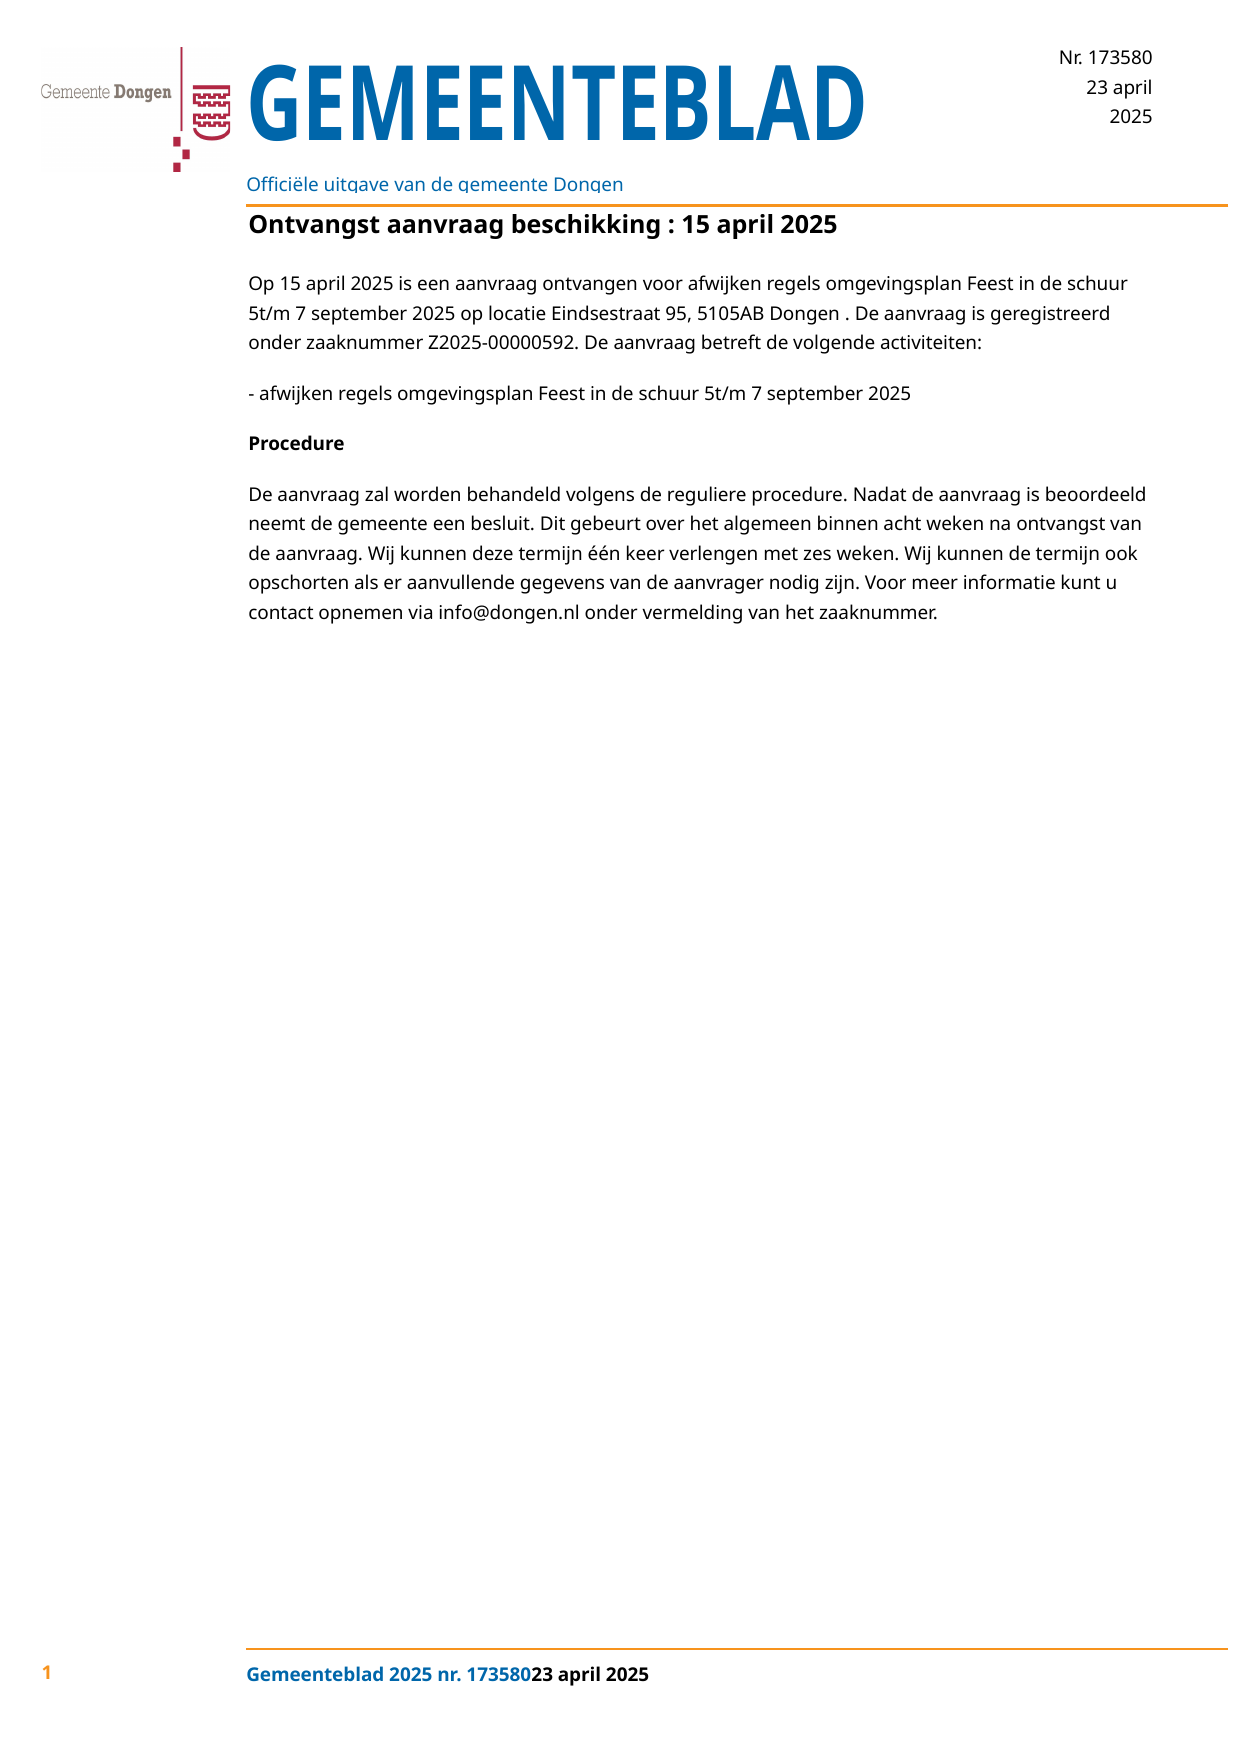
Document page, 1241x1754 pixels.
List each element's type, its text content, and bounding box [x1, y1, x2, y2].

picture [41, 47, 231, 172]
text De aanvraag zal worden behandeld volgens de reguliere procedure. Nadat de aanvraag is beoordeeld neemt de gemeente een besluit. Dit gebeurt over het algemeen binnen acht weken na ontvangst van de aanvraag. Wij kunnen deze termijn één keer verlengen met zes weken. Wij kunnen de termijn ook opschorten als er aanvullende gegevens van de aanvrager nodig zijn. Voor meer informatie kunt u contact opnemen via info@dongen.nl onder vermelding van het zaaknummer. [248, 481, 1152, 625]
text Procedure [248, 430, 1152, 456]
text Op 15 april 2025 is een aanvraag ontvangen voor afwijken regels omgevingsplan Feest in de schuur 5t/m 7 september 2025 op locatie Eindsestraat 95, 5105AB Dongen . De aanvraag is geregistreerd onder zaaknummer Z2025-00000592. De aanvraag betreft de volgende activiteiten: [248, 270, 1152, 355]
text Ontvangst aanvraag beschikking : 15 april 2025 [248, 207, 1152, 241]
text - afwijken regels omgevingsplan Feest in de schuur 5t/m 7 september 2025 [248, 380, 1152, 406]
